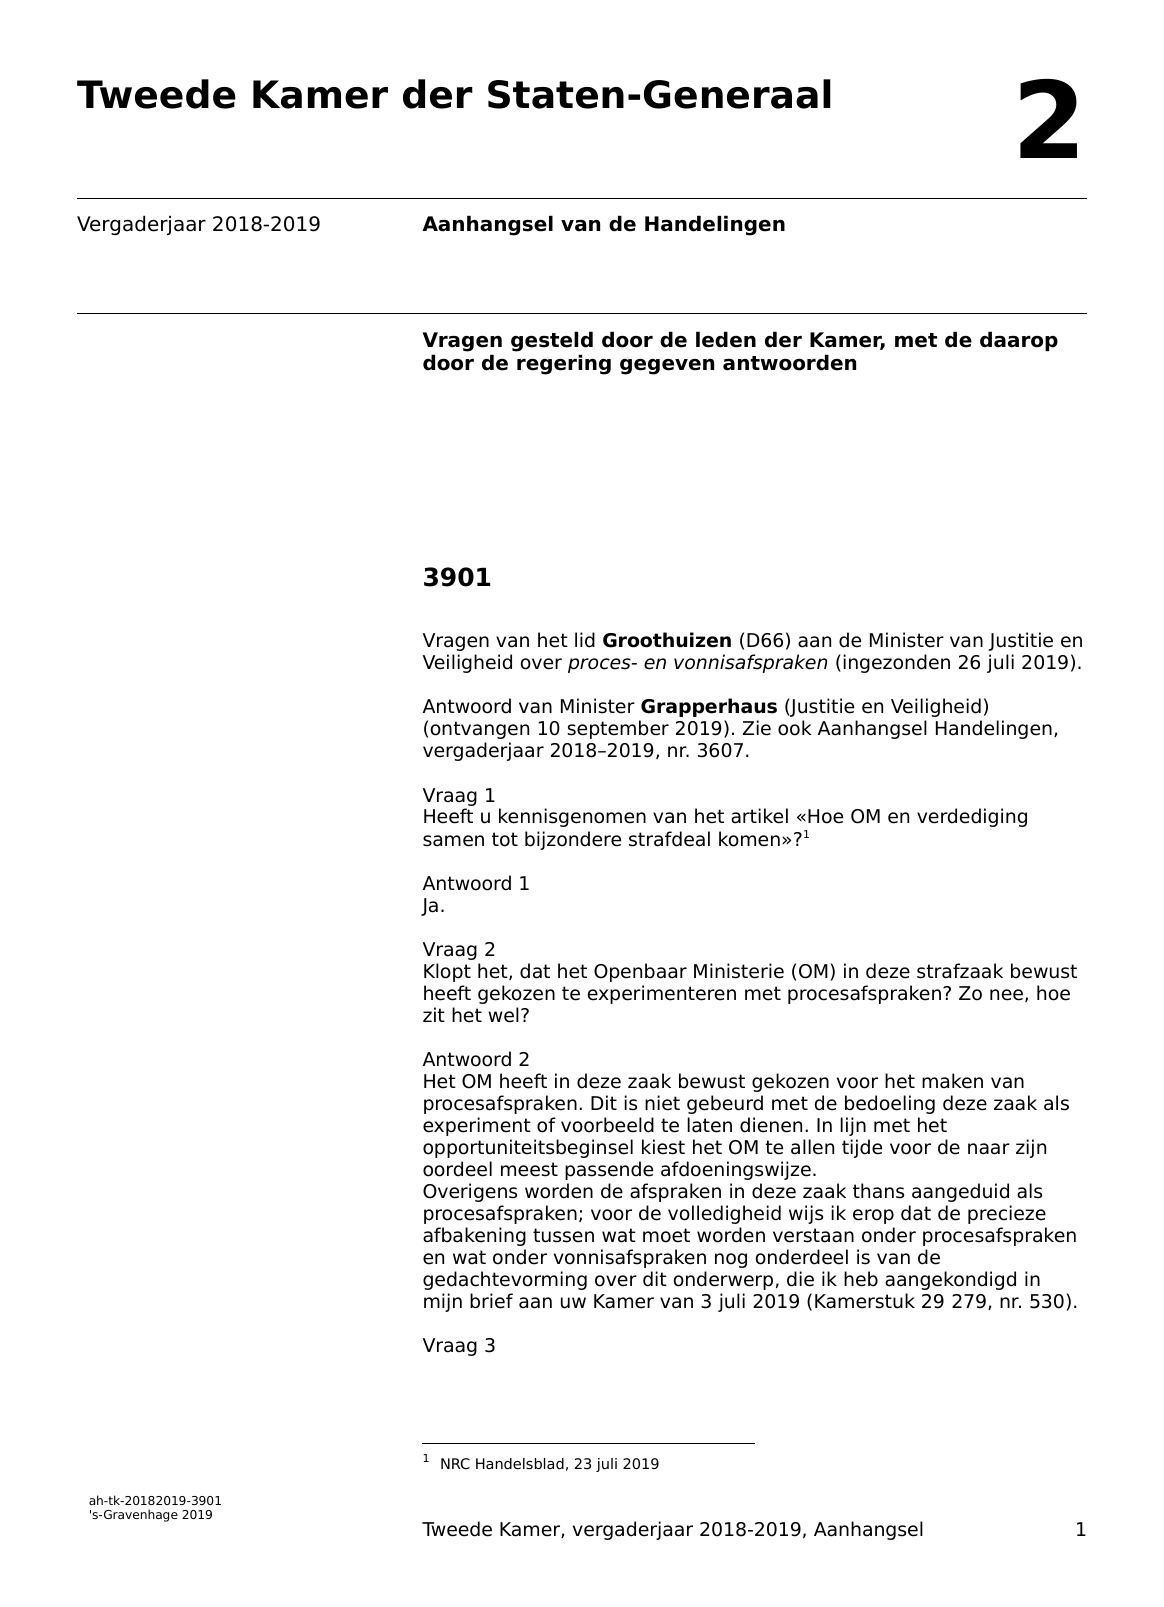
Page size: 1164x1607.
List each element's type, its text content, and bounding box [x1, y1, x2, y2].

table_header Tweede Kamer der Staten-Generaal [77, 59, 886, 198]
table_cell Vergaderjaar 2018-2019 [77, 199, 422, 313]
text Antwoord van Minister Grapperhaus (Justitie en Veiligheid) (ontvangen 10 september 2019). Zie ook Aanhangsel Handelingen, vergaderjaar 2018–2019, nr. 3607. [422, 696, 1087, 762]
text Vraag 1 [422, 784, 1087, 806]
text ah-tk-20182019-3901 [88, 1494, 323, 1508]
table_cell Vragen gesteld door de leden der Kamer, met de daarop door de regering gegeven antwoorden [422, 314, 1087, 375]
text 's-Gravenhage 2019 [88, 1508, 323, 1522]
text Antwoord 2 [422, 1049, 1087, 1071]
text Ja. [422, 894, 1087, 917]
text Het OM heeft in deze zaak bewust gekozen voor het maken van procesafspraken. Dit is niet gebeurd met de bedoeling deze zaak als experiment of voorbeeld te laten dienen. In lijn met het opportuniteitsbeginsel kiest het OM te allen tijde voor de naar zijn oordeel meest passende afdoeningswijze. [422, 1071, 1087, 1181]
text Heeft u kennisgenomen van het artikel «Hoe OM en verdediging samen tot bijzondere strafdeal komen»? [422, 806, 1087, 850]
text Overigens worden de afspraken in deze zaak thans aangeduid als procesafspraken; voor de volledigheid wijs ik erop dat de precieze afbakening tussen wat moet worden verstaan onder procesafspraken en wat onder vonnisafspraken nog onderdeel is van de gedachtevorming over dit onderwerp, die ik heb aangekondigd in mijn brief aan uw Kamer van 3 juli 2019 (Kamerstuk 29 279, nr. 530). [422, 1181, 1087, 1313]
text Vraag 3 [422, 1335, 1087, 1357]
text Vragen van het lid Groothuizen (D66) aan de Minister van Justitie en Veiligheid over proces- en vonnisafspraken (ingezonden 26 juli 2019). [422, 630, 1087, 674]
table_header 2 [886, 59, 1087, 198]
table_cell Aanhangsel van de Handelingen [422, 199, 1087, 313]
table_cell [77, 314, 422, 375]
text Klopt het, dat het Openbaar Ministerie (OM) in deze strafzaak bewust heeft gekozen te experimenteren met procesafspraken? Zo nee, hoe zit het wel? [422, 961, 1087, 1027]
text 3901 [422, 563, 1087, 592]
text NRC Handelsblad, 23 juli 2019 [422, 1452, 1087, 1474]
text Antwoord 1 [422, 873, 1087, 894]
text Vraag 2 [422, 939, 1087, 961]
